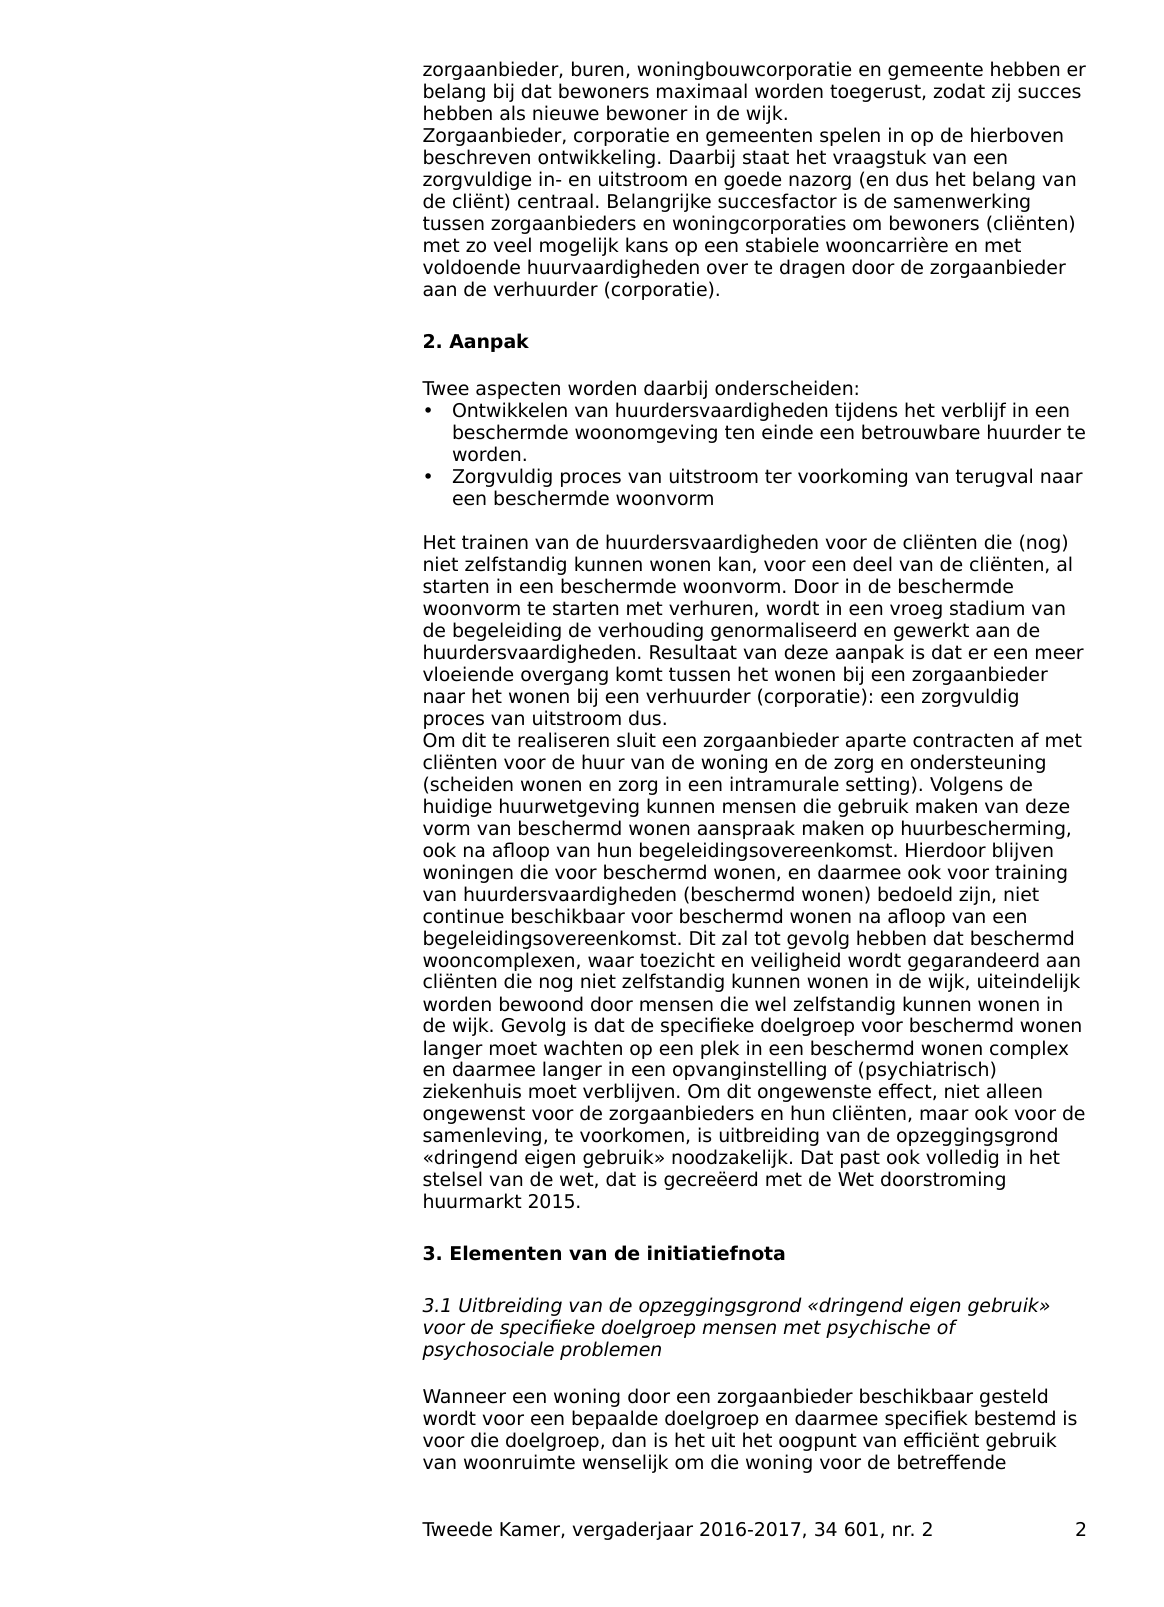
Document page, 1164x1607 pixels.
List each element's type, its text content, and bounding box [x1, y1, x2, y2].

subtitle 3.1 Uitbreiding van de opzeggingsgrond «dringend eigen gebruik» voor de specifieke doelgroep mensen met psychische of psychosociale problemen [422, 1295, 1087, 1361]
text Twee aspecten worden daarbij onderscheiden: [422, 378, 1087, 400]
subtitle 2. Aanpak [422, 331, 1087, 353]
text Het trainen van de huurdersvaardigheden voor de cliënten die (nog) niet zelfstandig kunnen wonen kan, voor een deel van de cliënten, al starten in een beschermde woonvorm. Door in de beschermde woonvorm te starten met verhuren, wordt in een vroeg stadium van de begeleiding de verhouding genormaliseerd en gewerkt aan de huurdersvaardigheden. Resultaat van deze aanpak is dat er een meer vloeiende overgang komt tussen het wonen bij een zorgaanbieder naar het wonen bij een verhuurder (corporatie): een zorgvuldig proces van uitstroom dus. [422, 532, 1087, 730]
text • Zorgvuldig proces van uitstroom ter voorkoming van terugval naar een beschermde woonvorm [422, 466, 1087, 510]
subtitle 3. Elementen van de initiatiefnota [422, 1243, 1087, 1265]
text Wanneer een woning door een zorgaanbieder beschikbaar gesteld wordt voor een bepaalde doelgroep en daarmee specifiek bestemd is voor die doelgroep, dan is het uit het oogpunt van efficiënt gebruik van woonruimte wenselijk om die woning voor de betreffende [422, 1386, 1087, 1474]
text zorgaanbieder, buren, woningbouwcorporatie en gemeente hebben er belang bij dat bewoners maximaal worden toegerust, zodat zij succes hebben als nieuwe bewoner in de wijk. [422, 59, 1087, 125]
text Om dit te realiseren sluit een zorgaanbieder aparte contracten af met cliënten voor de huur van de woning en de zorg en ondersteuning (scheiden wonen en zorg in een intramurale setting). Volgens de huidige huurwetgeving kunnen mensen die gebruik maken van deze vorm van beschermd wonen aanspraak maken op huurbescherming, ook na afloop van hun begeleidingsovereenkomst. Hierdoor blijven woningen die voor beschermd wonen, en daarmee ook voor training van huurdersvaardigheden (beschermd wonen) bedoeld zijn, niet continue beschikbaar voor beschermd wonen na afloop van een begeleidingsovereenkomst. Dit zal tot gevolg hebben dat beschermd wooncomplexen, waar toezicht en veiligheid wordt gegarandeerd aan cliënten die nog niet zelfstandig kunnen wonen in de wijk, uiteindelijk worden bewoond door mensen die wel zelfstandig kunnen wonen in de wijk. Gevolg is dat de specifieke doelgroep voor beschermd wonen langer moet wachten op een plek in een beschermd wonen complex en daarmee langer in een opvanginstelling of (psychiatrisch) ziekenhuis moet verblijven. Om dit ongewenste effect, niet alleen ongewenst voor de zorgaanbieders en hun cliënten, maar ook voor de samenleving, te voorkomen, is uitbreiding van de opzeggingsgrond «dringend eigen gebruik» noodzakelijk. Dat past ook volledig in het stelsel van de wet, dat is gecreëerd met de Wet doorstroming huurmarkt 2015. [422, 730, 1087, 1213]
text • Ontwikkelen van huurdersvaardigheden tijdens het verblijf in een beschermde woonomgeving ten einde een betrouwbare huurder te worden. [422, 400, 1087, 466]
text Zorgaanbieder, corporatie en gemeenten spelen in op de hierboven beschreven ontwikkeling. Daarbij staat het vraagstuk van een zorgvuldige in- en uitstroom en goede nazorg (en dus het belang van de cliënt) centraal. Belangrijke succesfactor is de samenwerking tussen zorgaanbieders en woningcorporaties om bewoners (cliënten) met zo veel mogelijk kans op een stabiele wooncarrière en met voldoende huurvaardigheden over te dragen door de zorgaanbieder aan de verhuurder (corporatie). [422, 125, 1087, 301]
